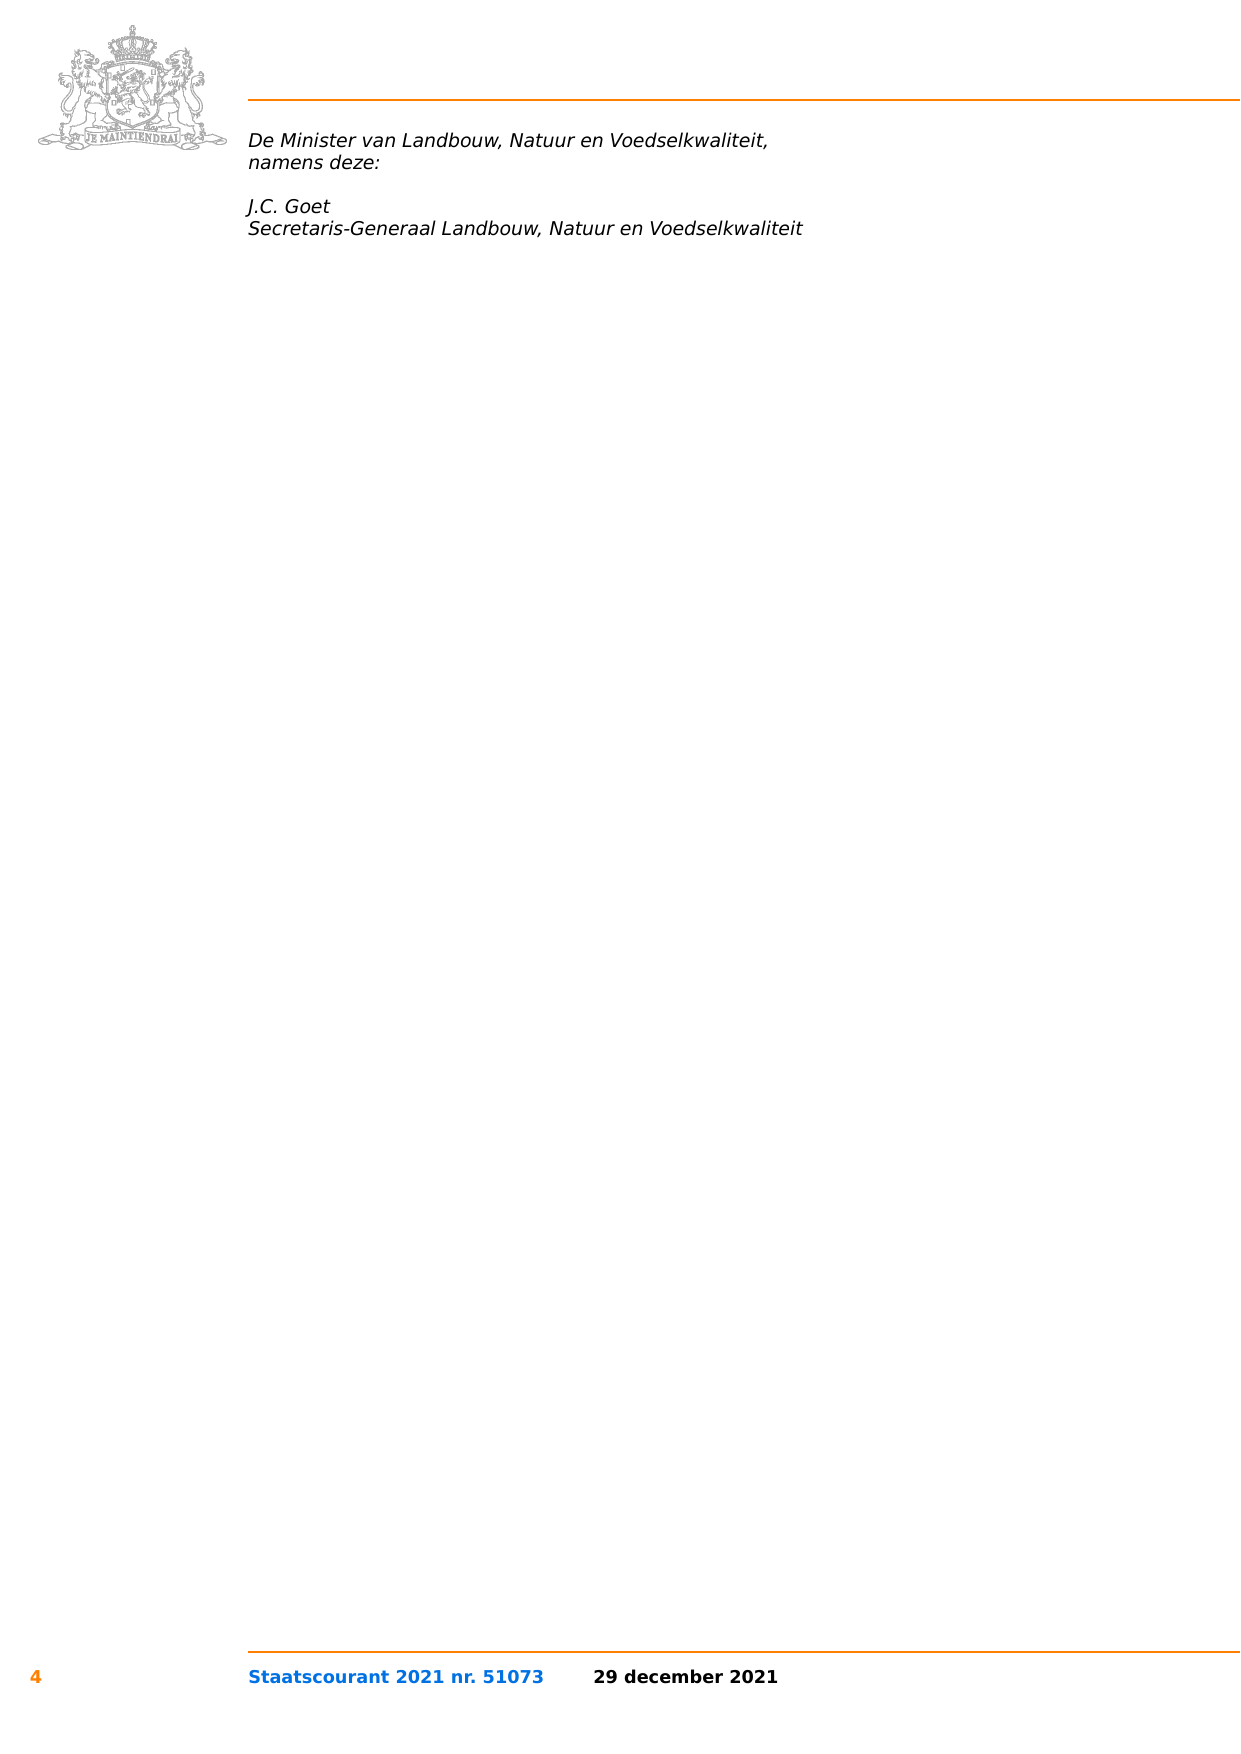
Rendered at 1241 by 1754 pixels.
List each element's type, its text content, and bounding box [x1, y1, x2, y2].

text De Minister van Landbouw, Natuur en Voedselkwaliteit, namens deze: J.C. Goet Secretaris-Generaal Landbouw, Natuur en Voedselkwaliteit [248, 130, 1163, 240]
picture [38, 25, 227, 150]
